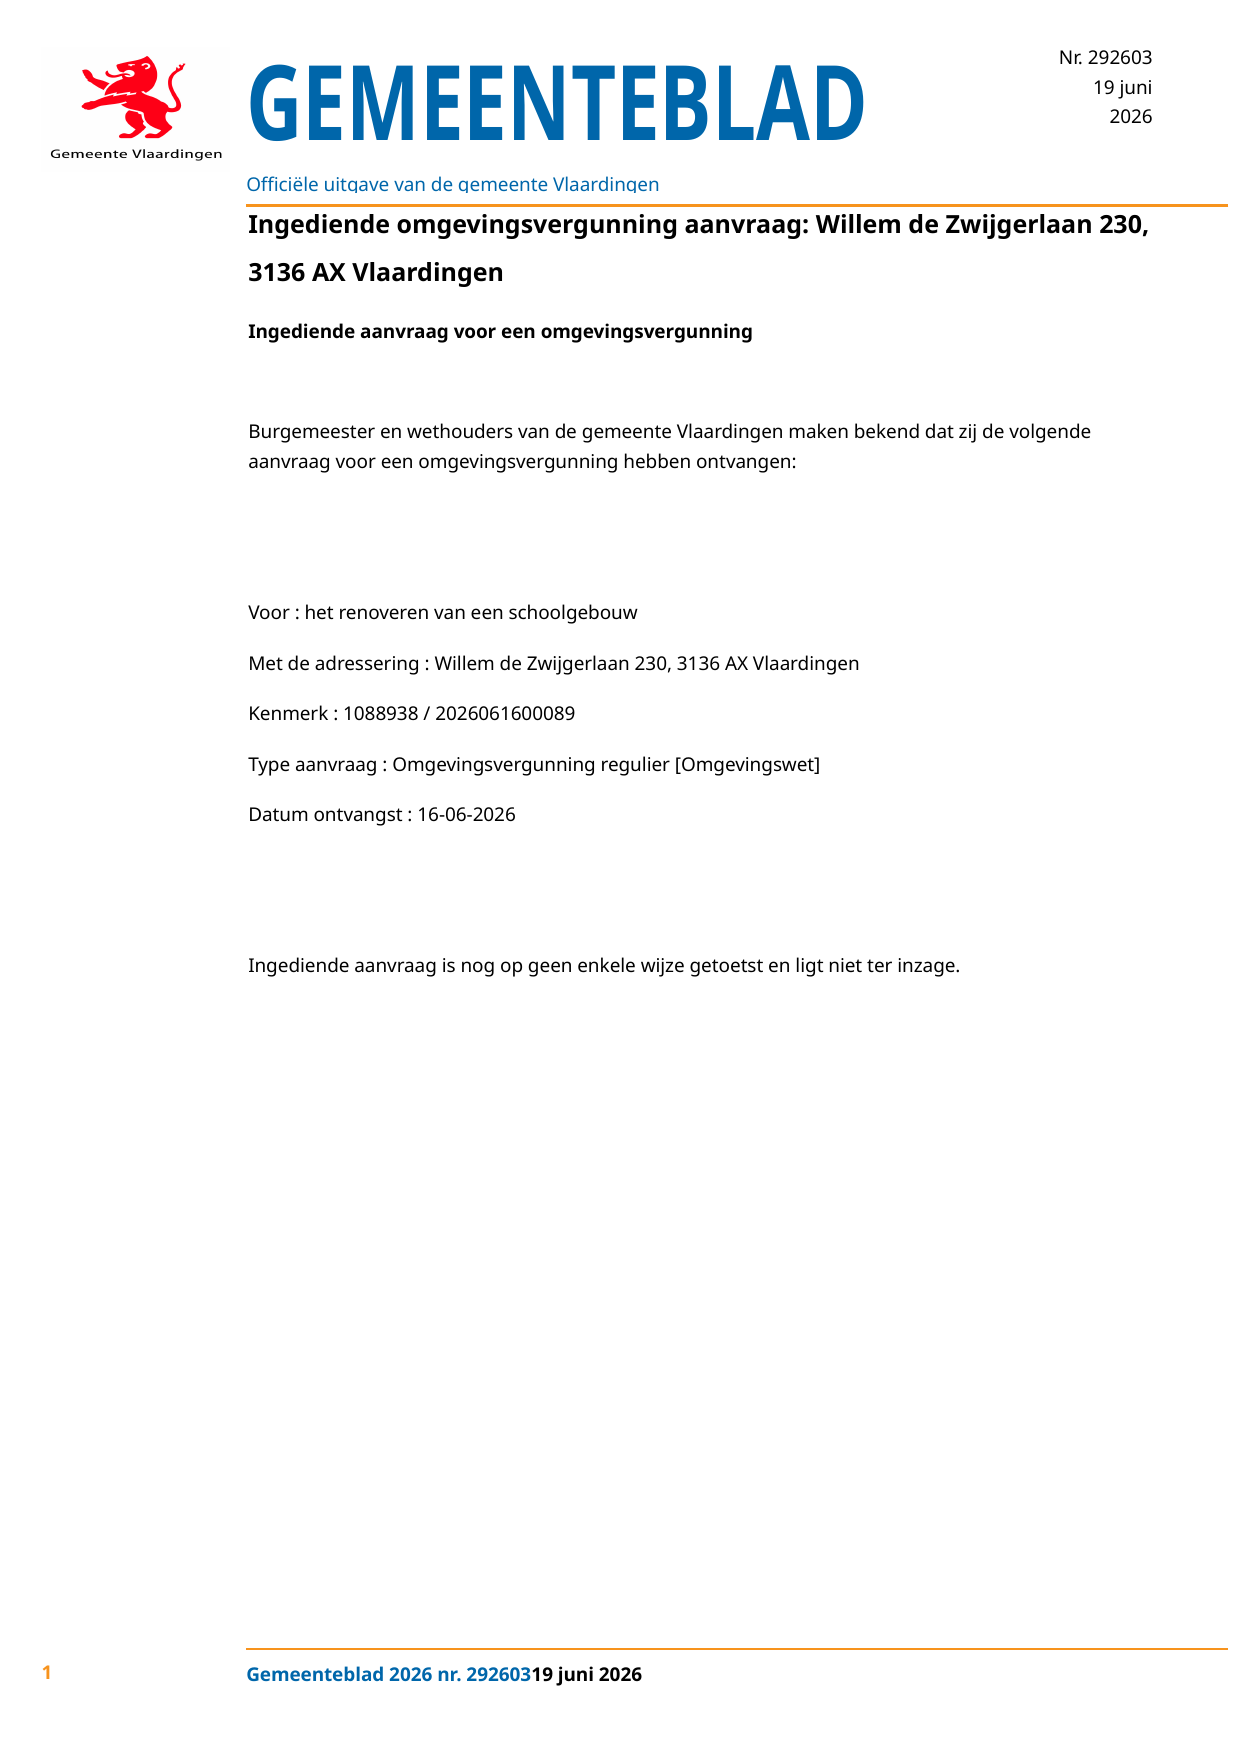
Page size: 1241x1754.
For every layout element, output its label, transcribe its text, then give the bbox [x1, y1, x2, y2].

text Met de adressering : Willem de Zwijgerlaan 230, 3136 AX Vlaardingen [248, 650, 1152, 676]
text Ingediende aanvraag voor een omgevingsvergunning [248, 318, 1152, 344]
text Kenmerk : 1088938 / 2026061600089 [248, 700, 1152, 726]
text Ingediende omgevingsvergunning aanvraag: Willem de Zwijgerlaan 230, 3136 AX Vlaardingen [248, 207, 1152, 288]
picture [41, 47, 231, 172]
text Datum ontvangst : 16-06-2026 [248, 801, 1152, 827]
text Type aanvraag : Omgevingsvergunning regulier [Omgevingswet] [248, 751, 1152, 777]
text Voor : het renoveren van een schoolgebouw [248, 599, 1152, 625]
text Ingediende aanvraag is nog op geen enkele wijze getoetst en ligt niet ter inzage. [248, 952, 1152, 978]
text Burgemeester en wethouders van de gemeente Vlaardingen maken bekend dat zij de volgende aanvraag voor een omgevingsvergunning hebben ontvangen: [248, 419, 1152, 474]
